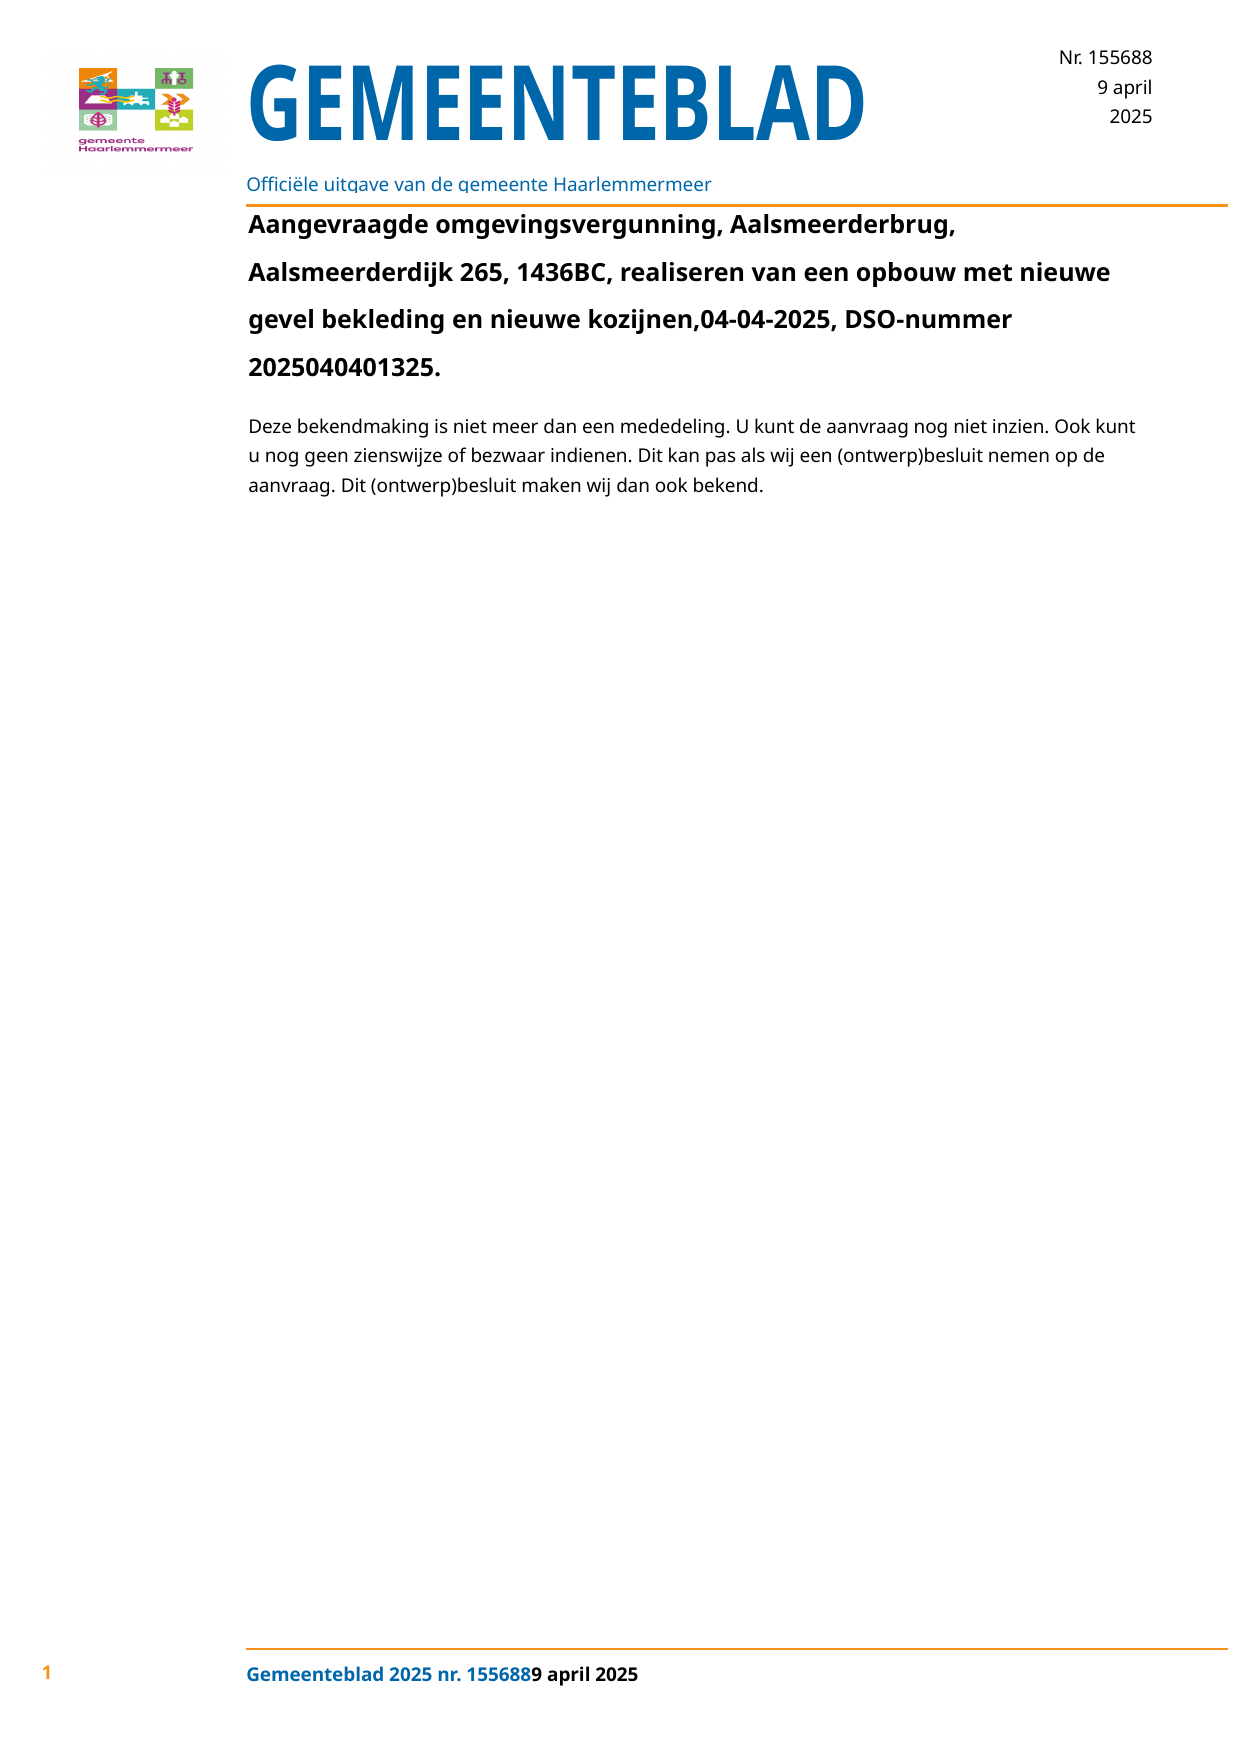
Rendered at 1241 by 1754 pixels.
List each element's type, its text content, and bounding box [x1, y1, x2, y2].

picture [41, 47, 231, 172]
text Deze bekendmaking is niet meer dan een mededeling. U kunt de aanvraag nog niet inzien. Ook kunt u nog geen zienswijze of bezwaar indienen. Dit kan pas als wij een (ontwerp)besluit nemen op de aanvraag. Dit (ontwerp)besluit maken wij dan ook bekend. [248, 413, 1152, 498]
text Aangevraagde omgevingsvergunning, Aalsmeerderbrug, Aalsmeerderdijk 265, 1436BC, realiseren van een opbouw met nieuwe gevel bekleding en nieuwe kozijnen,04-04-2025, DSO-nummer 2025040401325. [248, 207, 1152, 384]
